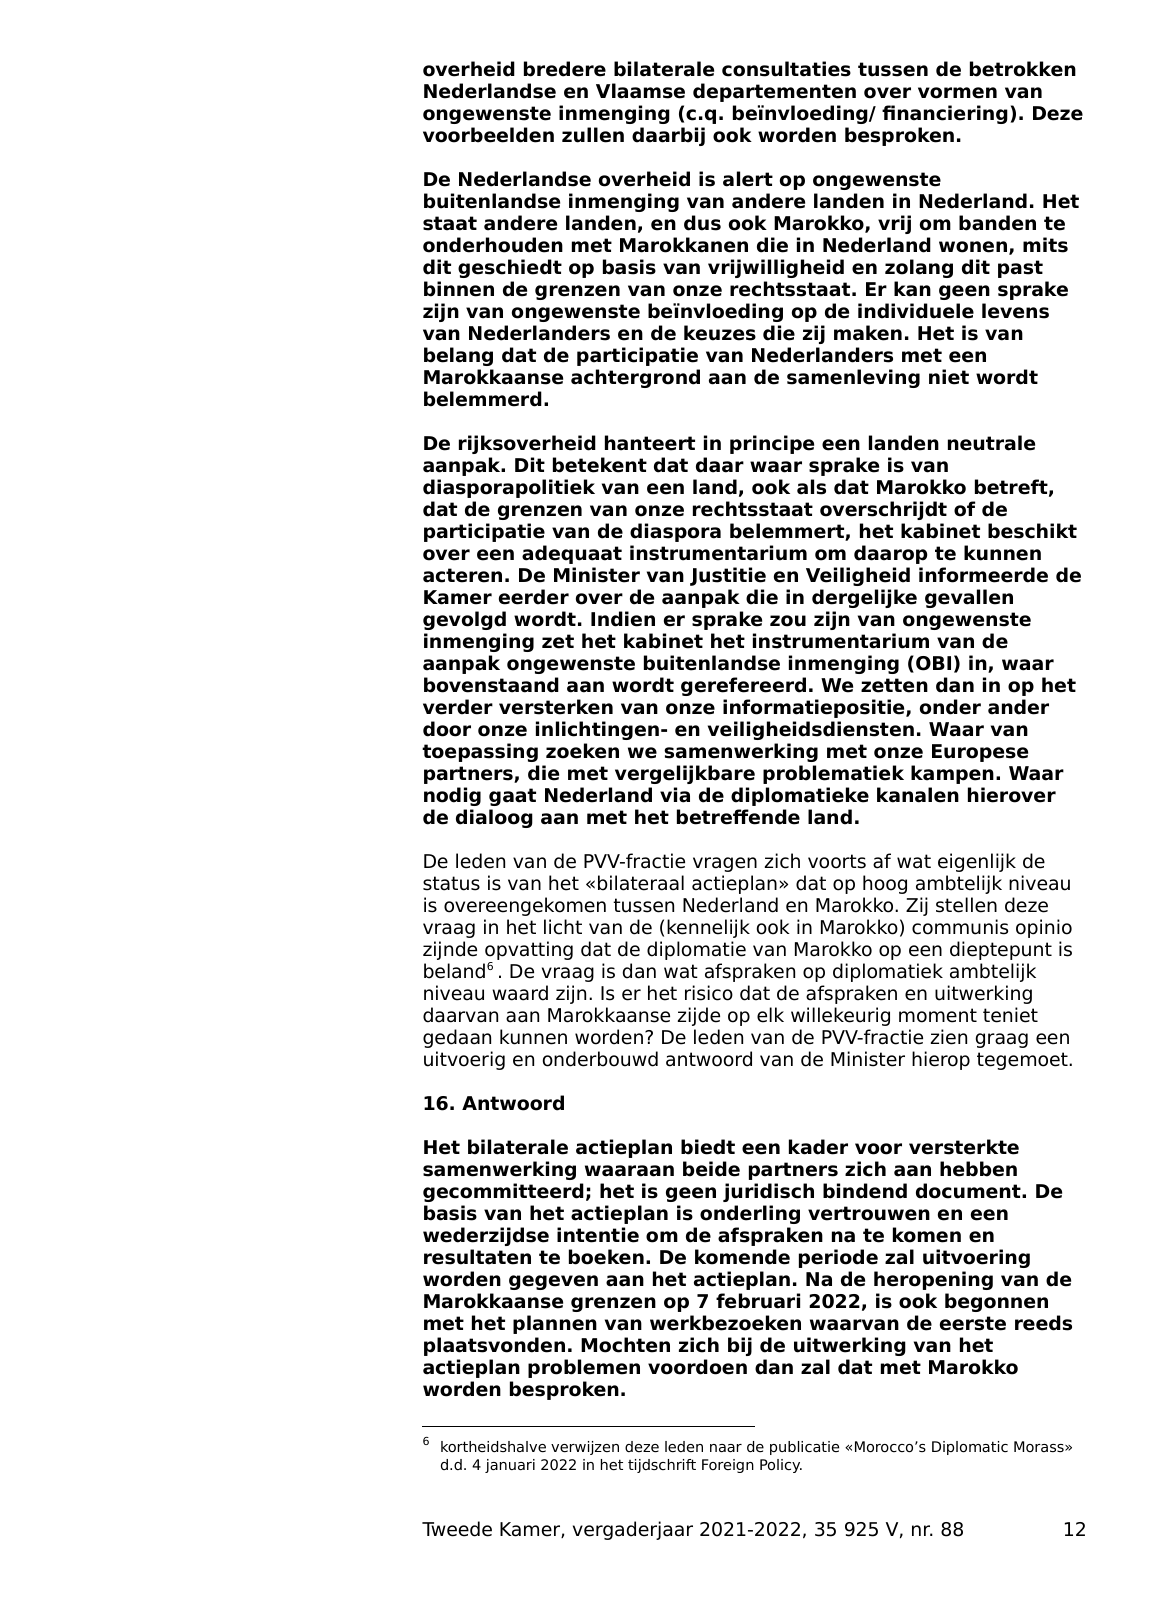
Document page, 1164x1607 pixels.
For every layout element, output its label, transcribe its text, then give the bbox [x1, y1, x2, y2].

subtitle 16. Antwoord [422, 1093, 1087, 1115]
text De leden van de PVV-fractie vragen zich voorts af wat eigenlijk de status is van het «bilateraal actieplan» dat op hoog ambtelijk niveau is overeengekomen tussen Nederland en Marokko. Zij stellen deze vraag in het licht van de (kennelijk ook in Marokko) communis opinio zijnde opvatting dat de diplomatie van Marokko op een dieptepunt is beland. De vraag is dan wat afspraken op diplomatiek ambtelijk niveau waard zijn. Is er het risico dat de afspraken en uitwerking daarvan aan Marokkaanse zijde op elk willekeurig moment teniet gedaan kunnen worden? De leden van de PVV-fractie zien graag een uitvoerig en onderbouwd antwoord van de Minister hierop tegemoet. [422, 851, 1087, 1071]
text De rijksoverheid hanteert in principe een landen neutrale aanpak. Dit betekent dat daar waar sprake is van diasporapolitiek van een land, ook als dat Marokko betreft, dat de grenzen van onze rechtsstaat overschrijdt of de participatie van de diaspora belemmert, het kabinet beschikt over een adequaat instrumentarium om daarop te kunnen acteren. De Minister van Justitie en Veiligheid informeerde de Kamer eerder over de aanpak die in dergelijke gevallen gevolgd wordt. Indien er sprake zou zijn van ongewenste inmenging zet het kabinet het instrumentarium van de aanpak ongewenste buitenlandse inmenging (OBI) in, waar bovenstaand aan wordt gerefereerd. We zetten dan in op het verder versterken van onze informatiepositie, onder ander door onze inlichtingen- en veiligheidsdiensten. Waar van toepassing zoeken we samenwerking met onze Europese partners, die met vergelijkbare problematiek kampen. Waar nodig gaat Nederland via de diplomatieke kanalen hierover de dialoog aan met het betreffende land. [422, 433, 1087, 829]
text overheid bredere bilaterale consultaties tussen de betrokken Nederlandse en Vlaamse departementen over vormen van ongewenste inmenging (c.q. beïnvloeding/ financiering). Deze voorbeelden zullen daarbij ook worden besproken. [422, 59, 1087, 147]
text kortheidshalve verwijzen deze leden naar de publicatie «Morocco’s Diplomatic Morass» d.d. 4 januari 2022 in het tijdschrift Foreign Policy. [422, 1435, 1087, 1474]
text De Nederlandse overheid is alert op ongewenste buitenlandse inmenging van andere landen in Nederland. Het staat andere landen, en dus ook Marokko, vrij om banden te onderhouden met Marokkanen die in Nederland wonen, mits dit geschiedt op basis van vrijwilligheid en zolang dit past binnen de grenzen van onze rechtsstaat. Er kan geen sprake zijn van ongewenste beïnvloeding op de individuele levens van Nederlanders en de keuzes die zij maken. Het is van belang dat de participatie van Nederlanders met een Marokkaanse achtergrond aan de samenleving niet wordt belemmerd. [422, 169, 1087, 411]
text Het bilaterale actieplan biedt een kader voor versterkte samenwerking waaraan beide partners zich aan hebben gecommitteerd; het is geen juridisch bindend document. De basis van het actieplan is onderling vertrouwen en een wederzijdse intentie om de afspraken na te komen en resultaten te boeken. De komende periode zal uitvoering worden gegeven aan het actieplan. Na de heropening van de Marokkaanse grenzen op 7 februari 2022, is ook begonnen met het plannen van werkbezoeken waarvan de eerste reeds plaatsvonden. Mochten zich bij de uitwerking van het actieplan problemen voordoen dan zal dat met Marokko worden besproken. [422, 1137, 1087, 1401]
